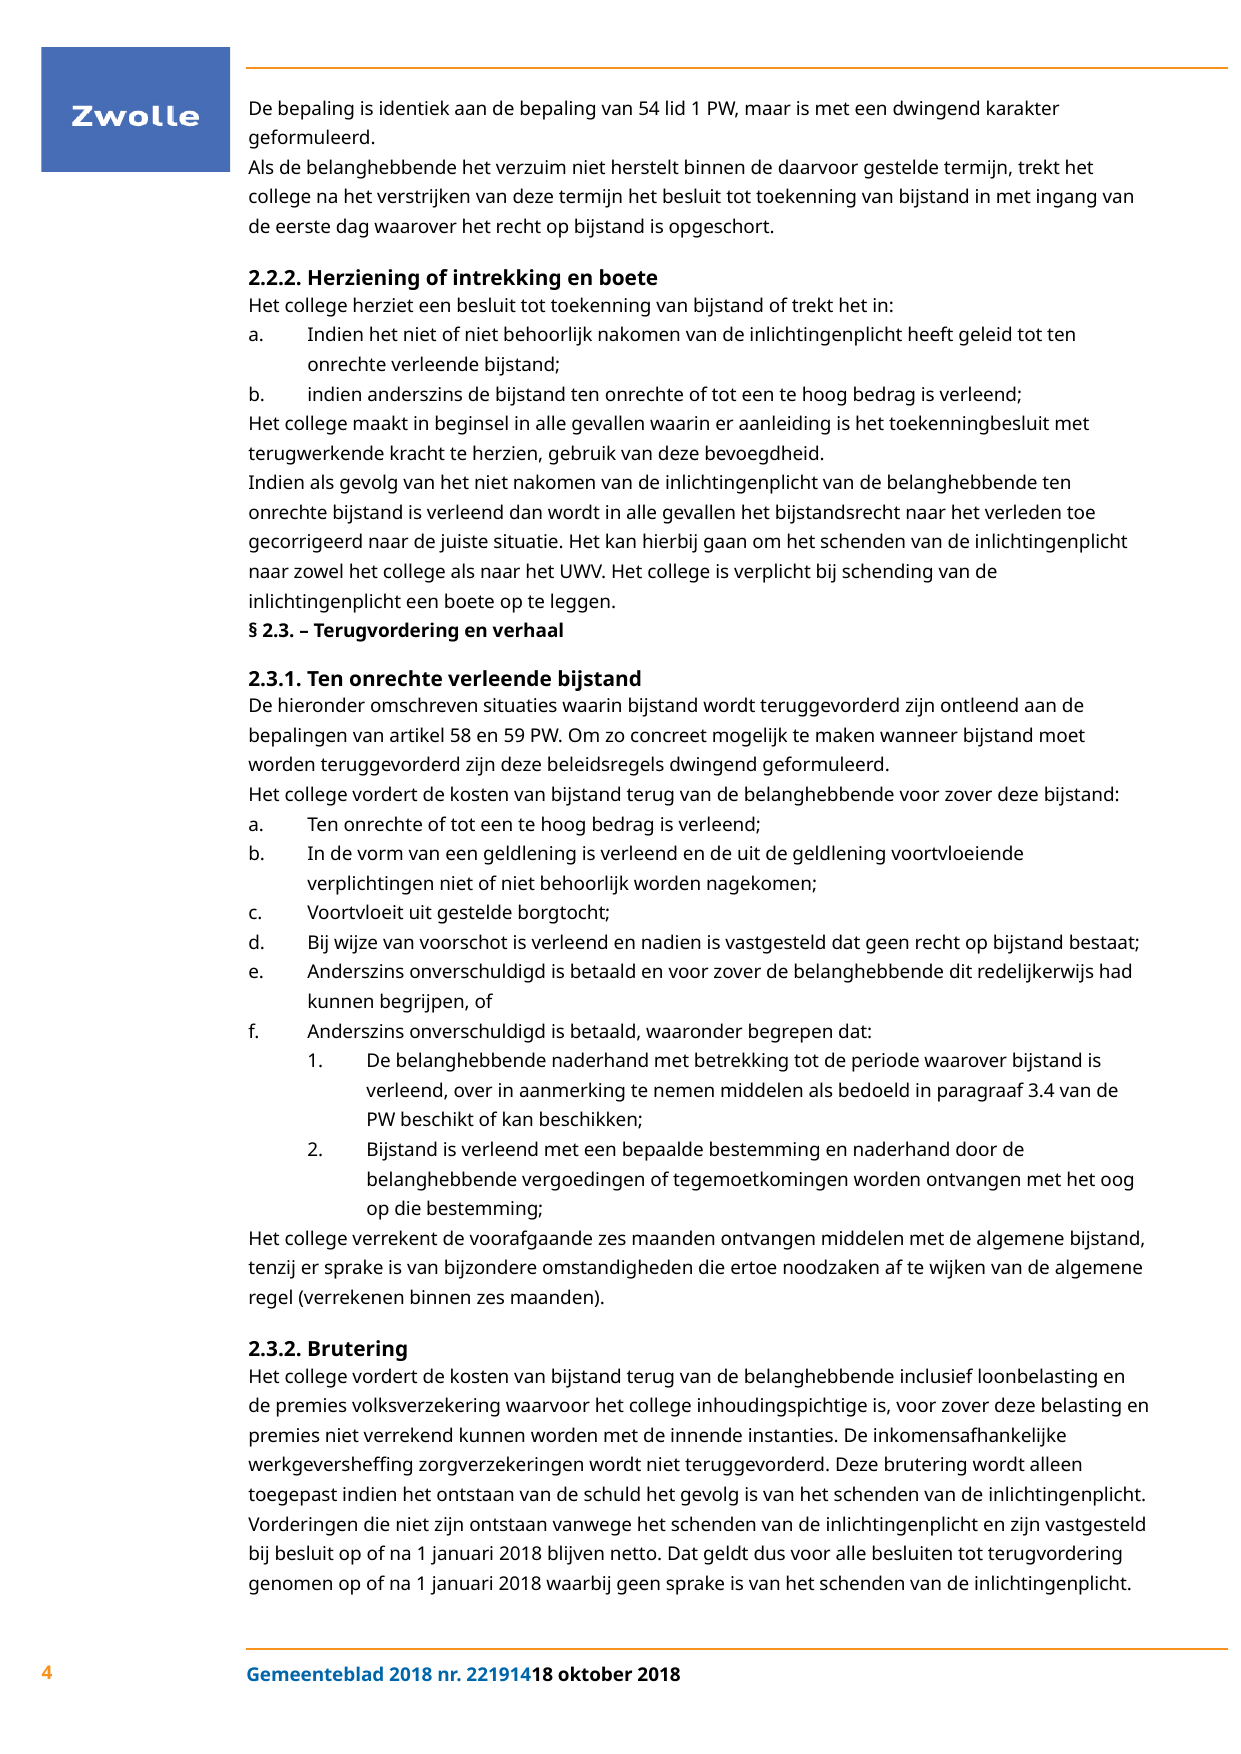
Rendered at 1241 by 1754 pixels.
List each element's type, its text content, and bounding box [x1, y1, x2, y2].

text § 2.3. – Terugvordering en verhaal [248, 617, 1152, 643]
list Indien het niet of niet behoorlijk nakomen van de inlichtingenplicht heeft geleid tot ten onrechte verleende bijstand; [248, 322, 1152, 377]
list Bij wijze van voorschot is verleend en nadien is vastgesteld dat geen recht op bijstand bestaat; [248, 929, 1152, 955]
text Het college maakt in beginsel in alle gevallen waarin er aanleiding is het toekenningbesluit met terugwerkende kracht te herzien, gebruik van deze bevoegdheid. [248, 410, 1152, 466]
text 2.2.2. Herziening of intrekking en boete [248, 263, 1152, 292]
text Het college vordert de kosten van bijstand terug van de belanghebbende voor zover deze bijstand: [248, 781, 1152, 807]
text Het college vordert de kosten van bijstand terug van de belanghebbende inclusief loonbelasting en de premies volksverzekering waarvoor het college inhoudingspichtige is, voor zover deze belasting en premies niet verrekend kunnen worden met de innende instanties. De inkomensafhankelijke werkgeversheffing zorgverzekeringen wordt niet teruggevorderd. Deze brutering wordt alleen toegepast indien het ontstaan van de schuld het gevolg is van het schenden van de inlichtingenplicht. Vorderingen die niet zijn ontstaan vanwege het schenden van de inlichtingenplicht en zijn vastgesteld bij besluit op of na 1 januari 2018 blijven netto. Dat geldt dus voor alle besluiten tot terugvordering genomen op of na 1 januari 2018 waarbij geen sprake is van het schenden van de inlichtingenplicht. [248, 1363, 1152, 1596]
text Het college verrekent de voorafgaande zes maanden ontvangen middelen met de algemene bijstand, tenzij er sprake is van bijzondere omstandigheden die ertoe noodzaken af te wijken van de algemene regel (verrekenen binnen zes maanden). [248, 1225, 1152, 1310]
list In de vorm van een geldlening is verleend en de uit de geldlening voortvloeiende verplichtingen niet of niet behoorlijk worden nagekomen; [248, 840, 1152, 896]
text De hieronder omschreven situaties waarin bijstand wordt teruggevorderd zijn ontleend aan de bepalingen van artikel 58 en 59 PW. Om zo concreet mogelijk te maken wanneer bijstand moet worden teruggevorderd zijn deze beleidsregels dwingend geformuleerd. [248, 692, 1152, 777]
text Het college herziet een besluit tot toekenning van bijstand of trekt het in: [248, 292, 1152, 318]
text 2.3.2. Brutering [248, 1334, 1152, 1363]
picture [41, 47, 231, 172]
list Bijstand is verleend met een bepaalde bestemming en naderhand door de belanghebbende vergoedingen of tegemoetkomingen worden ontvangen met het oog op die bestemming; [307, 1136, 1152, 1221]
list Anderszins onverschuldigd is betaald en voor zover de belanghebbende dit redelijkerwijs had kunnen begrijpen, of [248, 959, 1152, 1014]
list Voortvloeit uit gestelde borgtocht; [248, 899, 1152, 925]
list Ten onrechte of tot een te hoog bedrag is verleend; [248, 811, 1152, 836]
list De belanghebbende naderhand met betrekking tot de periode waarover bijstand is verleend, over in aanmerking te nemen middelen als bedoeld in paragraaf 3.4 van de PW beschikt of kan beschikken; [307, 1047, 1152, 1132]
text Indien als gevolg van het niet nakomen van de inlichtingenplicht van de belanghebbende ten onrechte bijstand is verleend dan wordt in alle gevallen het bijstandsrecht naar het verleden toe gecorrigeerd naar de juiste situatie. Het kan hierbij gaan om het schenden van de inlichtingenplicht naar zowel het college als naar het UWV. Het college is verplicht bij schending van de inlichtingenplicht een boete op te leggen. [248, 469, 1152, 613]
text De bepaling is identiek aan de bepaling van 54 lid 1 PW, maar is met een dwingend karakter geformuleerd. [248, 95, 1152, 150]
text 2.3.1. Ten onrechte verleende bijstand [248, 664, 1152, 692]
list indien anderszins de bijstand ten onrechte of tot een te hoog bedrag is verleend; [248, 381, 1152, 406]
text Als de belanghebbende het verzuim niet herstelt binnen de daarvoor gestelde termijn, trekt het college na het verstrijken van deze termijn het besluit tot toekenning van bijstand in met ingang van de eerste dag waarover het recht op bijstand is opgeschort. [248, 154, 1152, 239]
list Anderszins onverschuldigd is betaald, waaronder begrepen dat: [248, 1018, 1152, 1043]
